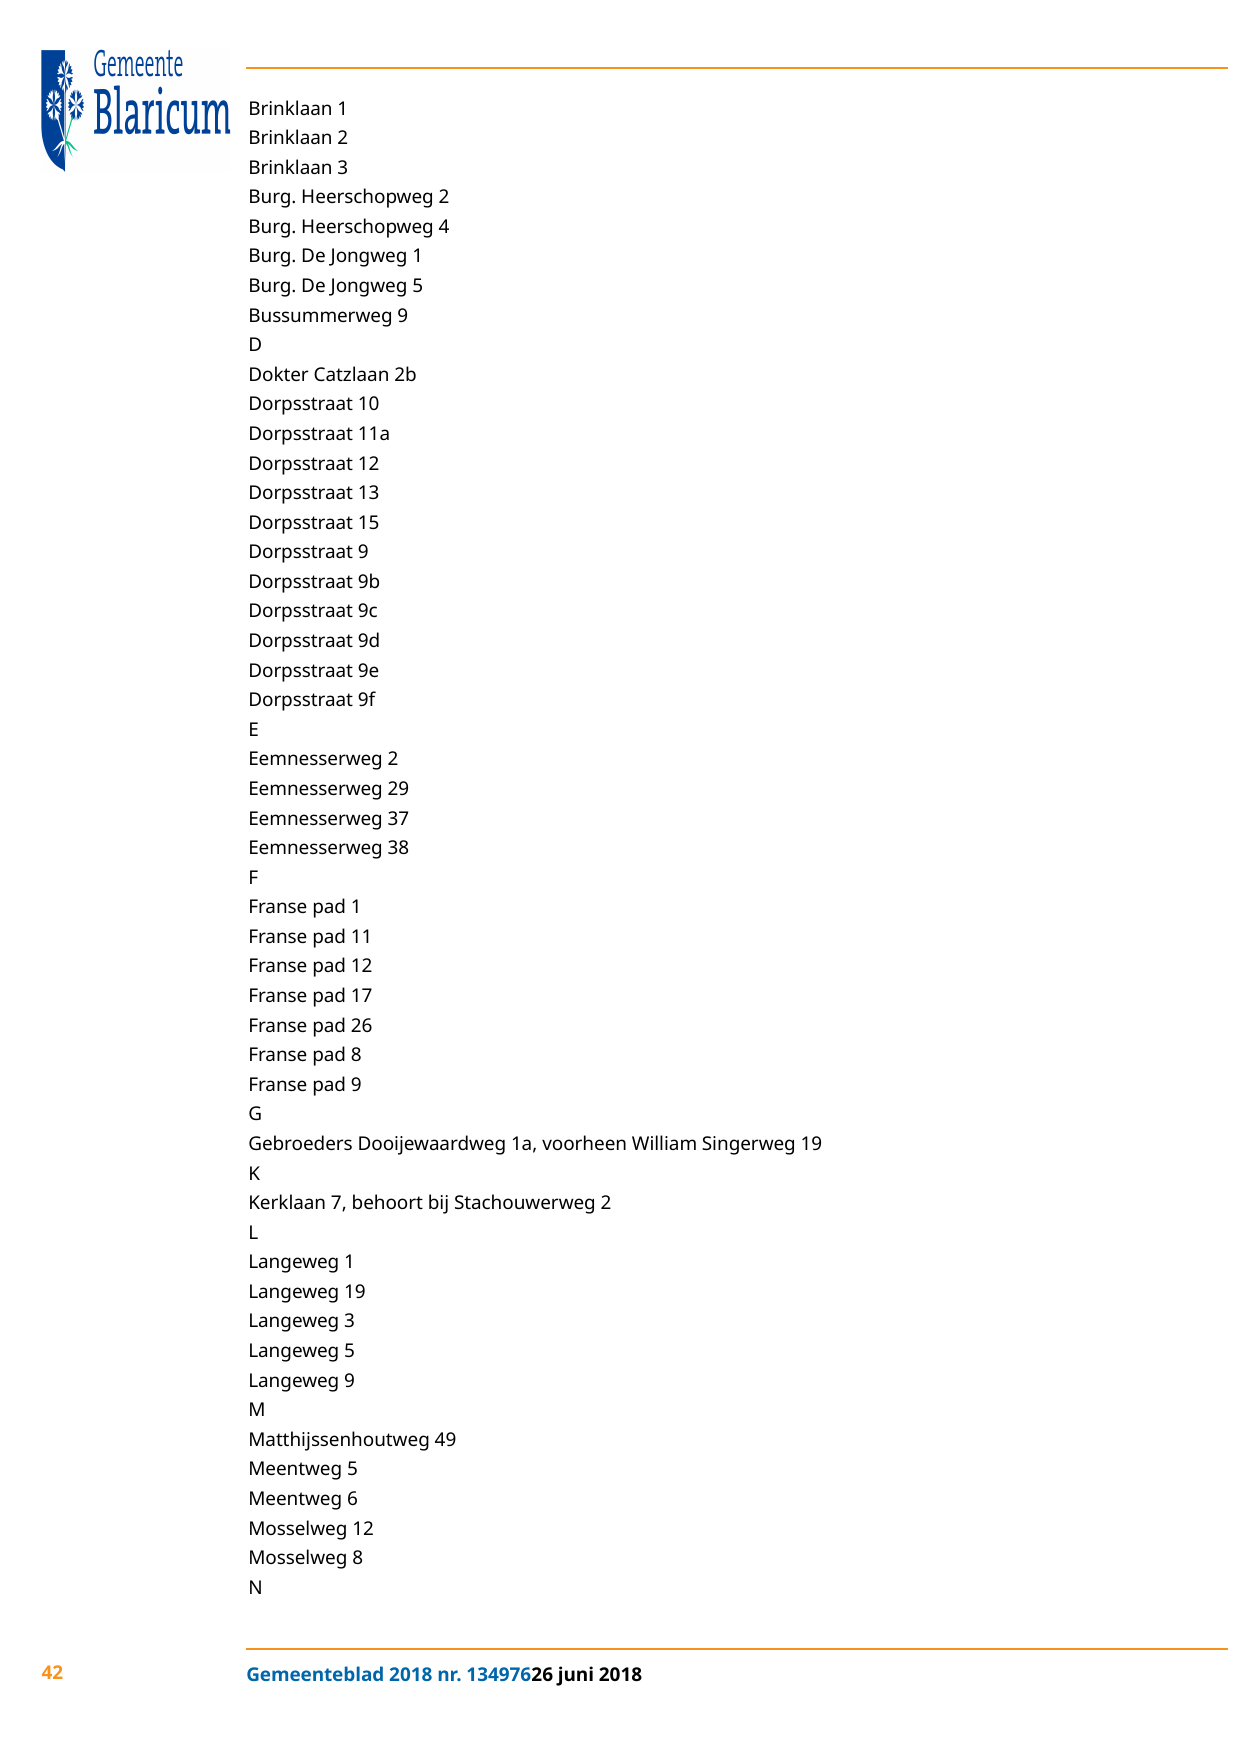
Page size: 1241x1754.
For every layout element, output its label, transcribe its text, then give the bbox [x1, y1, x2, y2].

text Dorpsstraat 9c [248, 598, 1152, 623]
text Langeweg 5 [248, 1337, 1152, 1363]
text Burg. Heerschopweg 4 [248, 213, 1152, 239]
text Dorpsstraat 12 [248, 450, 1152, 476]
text Brinklaan 2 [248, 124, 1152, 150]
text D [248, 331, 1152, 357]
picture [41, 47, 231, 172]
text Dorpsstraat 9d [248, 627, 1152, 653]
text Eemnesserweg 29 [248, 775, 1152, 801]
text M [248, 1396, 1152, 1422]
text Burg. Heerschopweg 2 [248, 183, 1152, 209]
text F [248, 864, 1152, 890]
text Eemnesserweg 38 [248, 834, 1152, 860]
text Franse pad 8 [248, 1041, 1152, 1067]
text Franse pad 12 [248, 953, 1152, 978]
text Dorpsstraat 9f [248, 686, 1152, 712]
text Eemnesserweg 2 [248, 746, 1152, 771]
text Dorpsstraat 15 [248, 509, 1152, 535]
text Dokter Catzlaan 2b [248, 361, 1152, 387]
text Matthijssenhoutweg 49 [248, 1426, 1152, 1452]
text Bussummerweg 9 [248, 302, 1152, 328]
text Dorpsstraat 10 [248, 391, 1152, 416]
text K [248, 1160, 1152, 1186]
text E [248, 716, 1152, 742]
text Meentweg 6 [248, 1485, 1152, 1511]
text Franse pad 1 [248, 893, 1152, 919]
text Eemnesserweg 37 [248, 805, 1152, 831]
text Brinklaan 3 [248, 154, 1152, 180]
text Langeweg 19 [248, 1278, 1152, 1304]
text Franse pad 11 [248, 923, 1152, 949]
text Langeweg 9 [248, 1367, 1152, 1393]
text L [248, 1219, 1152, 1245]
text Dorpsstraat 9 [248, 538, 1152, 564]
text Meentweg 5 [248, 1456, 1152, 1481]
text Franse pad 26 [248, 1012, 1152, 1038]
text Dorpsstraat 9e [248, 657, 1152, 683]
text Burg. De Jongweg 1 [248, 243, 1152, 268]
text Kerklaan 7, behoort bij Stachouwerweg 2 [248, 1189, 1152, 1215]
text Dorpsstraat 11a [248, 420, 1152, 446]
text Franse pad 17 [248, 982, 1152, 1008]
text Dorpsstraat 9b [248, 568, 1152, 594]
text Burg. De Jongweg 5 [248, 272, 1152, 298]
text Brinklaan 1 [248, 95, 1152, 121]
text Mosselweg 12 [248, 1515, 1152, 1541]
text G [248, 1101, 1152, 1126]
text N [248, 1574, 1152, 1600]
text Dorpsstraat 13 [248, 479, 1152, 505]
text Gebroeders Dooijewaardweg 1a, voorheen William Singerweg 19 [248, 1130, 1152, 1156]
text Langeweg 3 [248, 1308, 1152, 1333]
text Mosselweg 8 [248, 1544, 1152, 1570]
text Langeweg 1 [248, 1248, 1152, 1274]
text Franse pad 9 [248, 1071, 1152, 1097]
